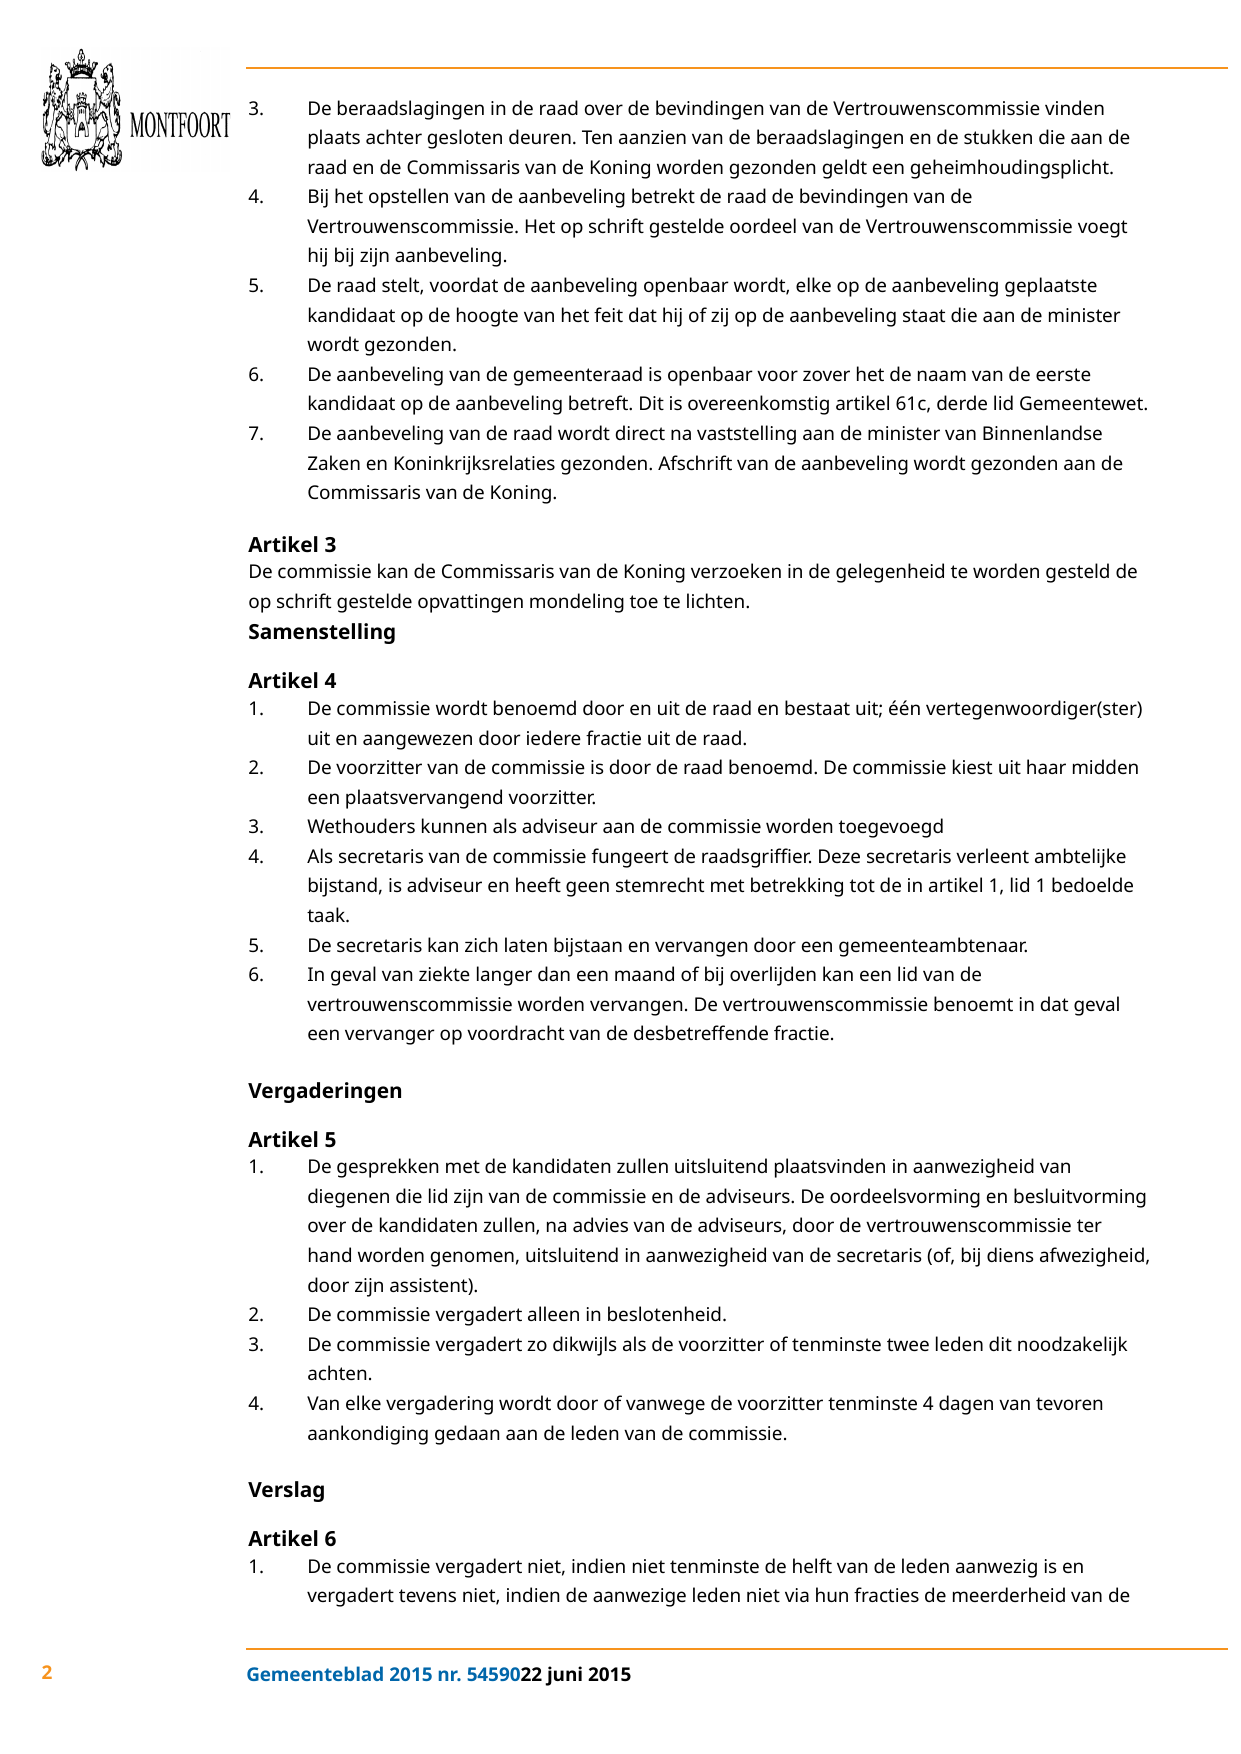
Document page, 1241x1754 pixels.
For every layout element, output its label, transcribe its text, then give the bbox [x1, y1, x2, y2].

text Artikel 4 [248, 667, 1152, 695]
text Vergaderingen [248, 1076, 1152, 1104]
text Artikel 5 [248, 1125, 1152, 1153]
text De commissie kan de Commissaris van de Koning verzoeken in de gelegenheid te worden gesteld de op schrift gestelde opvattingen mondeling toe te lichten. [248, 558, 1152, 613]
list De voorzitter van de commissie is door de raad benoemd. De commissie kiest uit haar midden een plaatsvervangend voorzitter. [248, 754, 1152, 809]
list De secretaris kan zich laten bijstaan en vervangen door een gemeenteambtenaar. [248, 932, 1152, 957]
list In geval van ziekte langer dan een maand of bij overlijden kan een lid van de vertrouwenscommissie worden vervangen. De vertrouwenscommissie benoemt in dat geval een vervanger op voordracht van de desbetreffende fractie. [248, 961, 1152, 1046]
list De commissie vergadert zo dikwijls als de voorzitter of tenminste twee leden dit noodzakelijk achten. [248, 1331, 1152, 1386]
list Van elke vergadering wordt door of vanwege de voorzitter tenminste 4 dagen van tevoren aankondiging gedaan aan de leden van de commissie. [248, 1390, 1152, 1446]
list Bij het opstellen van de aanbeveling betrekt de raad de bevindingen van de Vertrouwenscommissie. Het op schrift gestelde oordeel van de Vertrouwenscommissie voegt hij bij zijn aanbeveling. [248, 183, 1152, 268]
list De aanbeveling van de gemeenteraad is openbaar voor zover het de naam van de eerste kandidaat op de aanbeveling betreft. Dit is overeenkomstig artikel 61c, derde lid Gemeentewet. [248, 361, 1152, 416]
picture [41, 47, 231, 172]
list De raad stelt, voordat de aanbeveling openbaar wordt, elke op de aanbeveling geplaatste kandidaat op de hoogte van het feit dat hij of zij op de aanbeveling staat die aan de minister wordt gezonden. [248, 272, 1152, 357]
list De commissie vergadert alleen in beslotenheid. [248, 1301, 1152, 1327]
text Artikel 3 [248, 530, 1152, 558]
text Verslag [248, 1475, 1152, 1503]
list De gesprekken met de kandidaten zullen uitsluitend plaatsvinden in aanwezigheid van diegenen die lid zijn van de commissie en de adviseurs. De oordeelsvorming en besluitvorming over de kandidaten zullen, na advies van de adviseurs, door de vertrouwenscommissie ter hand worden genomen, uitsluitend in aanwezigheid van de secretaris (of, bij diens afwezigheid, door zijn assistent). [248, 1153, 1152, 1298]
list De aanbeveling van de raad wordt direct na vaststelling aan de minister van Binnenlandse Zaken en Koninkrijksrelaties gezonden. Afschrift van de aanbeveling wordt gezonden aan de Commissaris van de Koning. [248, 420, 1152, 505]
list Wethouders kunnen als adviseur aan de commissie worden toegevoegd [248, 813, 1152, 839]
text Samenstelling [248, 617, 1152, 646]
list De commissie wordt benoemd door en uit de raad en bestaat uit; één vertegenwoordiger(ster) uit en aangewezen door iedere fractie uit de raad. [248, 695, 1152, 750]
list De beraadslagingen in de raad over de bevindingen van de Vertrouwenscommissie vinden plaats achter gesloten deuren. Ten aanzien van de beraadslagingen en de stukken die aan de raad en de Commissaris van de Koning worden gezonden geldt een geheimhoudingsplicht. [248, 95, 1152, 180]
list De commissie vergadert niet, indien niet tenminste de helft van de leden aanwezig is en vergadert tevens niet, indien de aanwezige leden niet via hun fracties de meerderheid van de [248, 1553, 1152, 1608]
list Als secretaris van de commissie fungeert de raadsgriffier. Deze secretaris verleent ambtelijke bijstand, is adviseur en heeft geen stemrecht met betrekking tot de in artikel 1, lid 1 bedoelde taak. [248, 843, 1152, 928]
text Artikel 6 [248, 1524, 1152, 1553]
